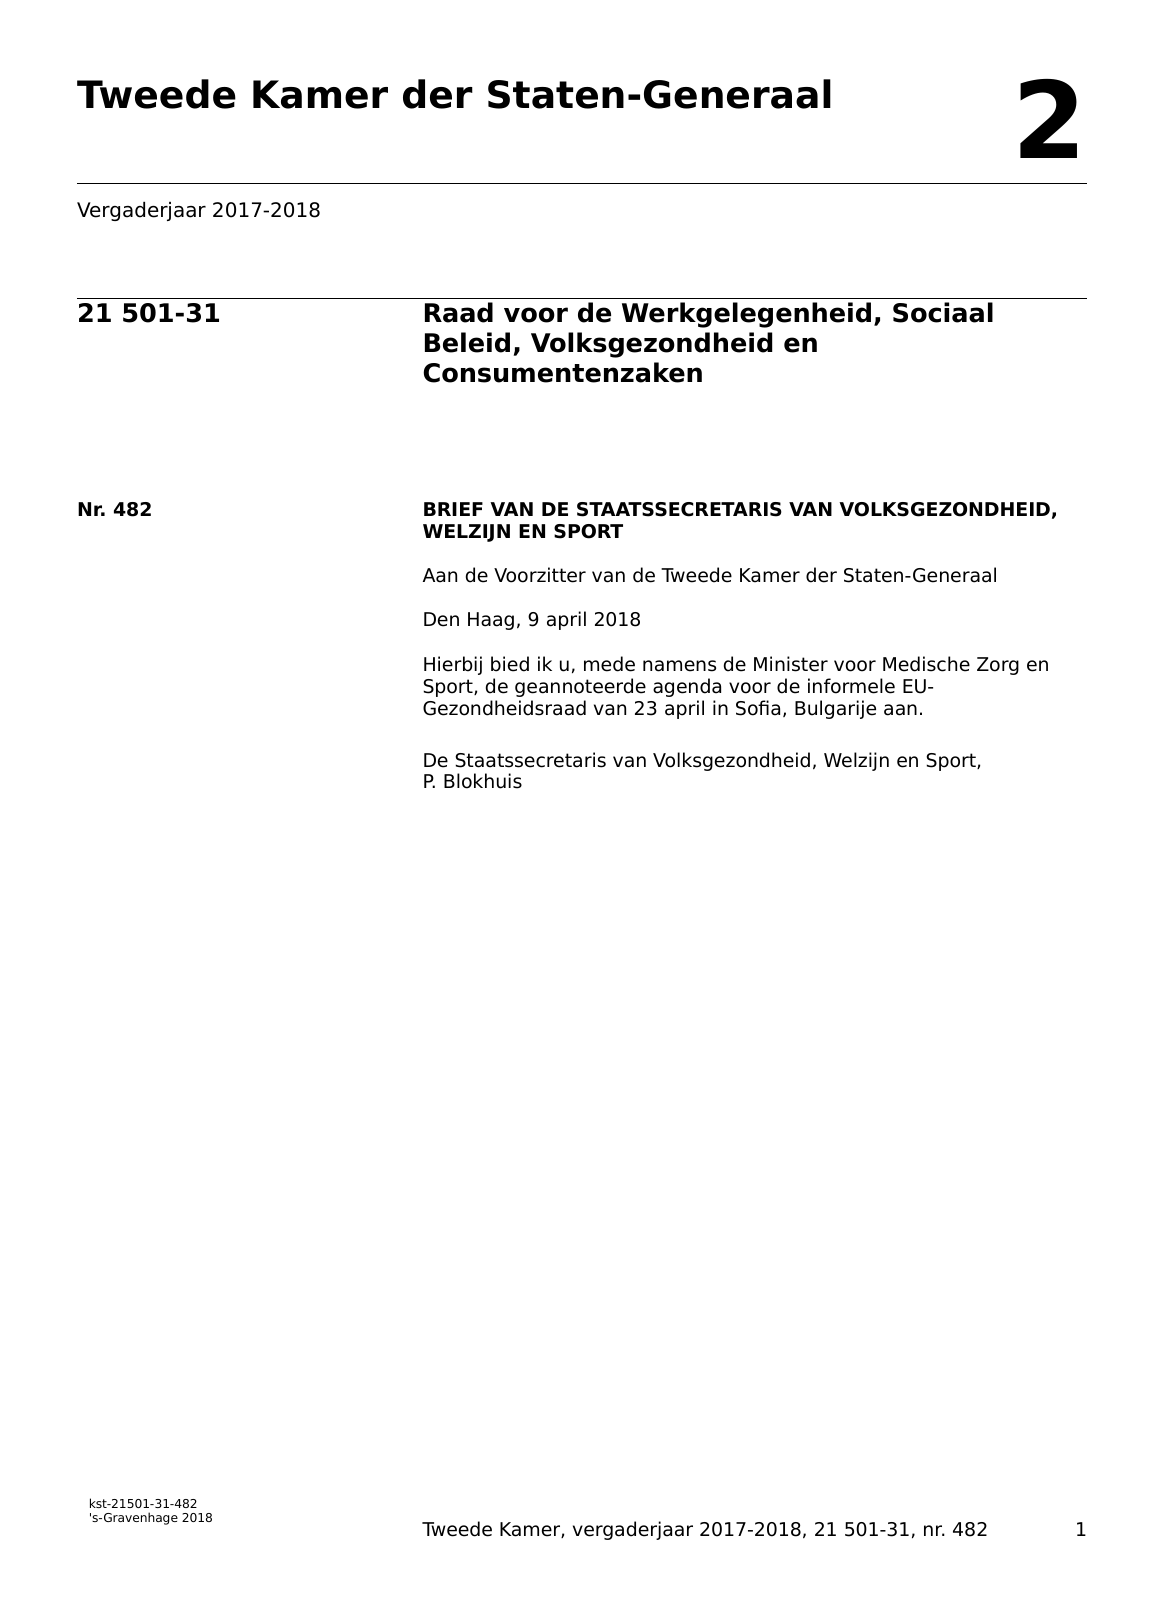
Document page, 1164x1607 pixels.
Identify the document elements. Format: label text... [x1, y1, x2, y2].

text De Staatssecretaris van Volksgezondheid, Welzijn en Sport, P. Blokhuis [422, 749, 1087, 793]
text Den Haag, 9 april 2018 [422, 609, 1087, 631]
subtitle Nr. 482 BRIEF VAN DE STAATSSECRETARIS VAN VOLKSGEZONDHEID, WELZIJN EN SPORT [77, 499, 1087, 543]
text kst-21501-31-482 [88, 1497, 323, 1511]
text Hierbij bied ik u, mede namens de Minister voor Medische Zorg en Sport, de geannoteerde agenda voor de informele EU-Gezondheidsraad van 23 april in Sofia, Bulgarije aan. [422, 653, 1087, 719]
text Aan de Voorzitter van de Tweede Kamer der Staten-Generaal [422, 565, 1087, 587]
table_header Tweede Kamer der Staten-Generaal [77, 59, 886, 183]
table_header 2 [886, 59, 1087, 183]
table_cell Vergaderjaar 2017-2018 [77, 184, 1087, 298]
subtitle 21 501-31 Raad voor de Werkgelegenheid, Sociaal Beleid, Volksgezondheid en Consumentenzaken [77, 299, 1087, 388]
text 's-Gravenhage 2018 [88, 1511, 323, 1525]
